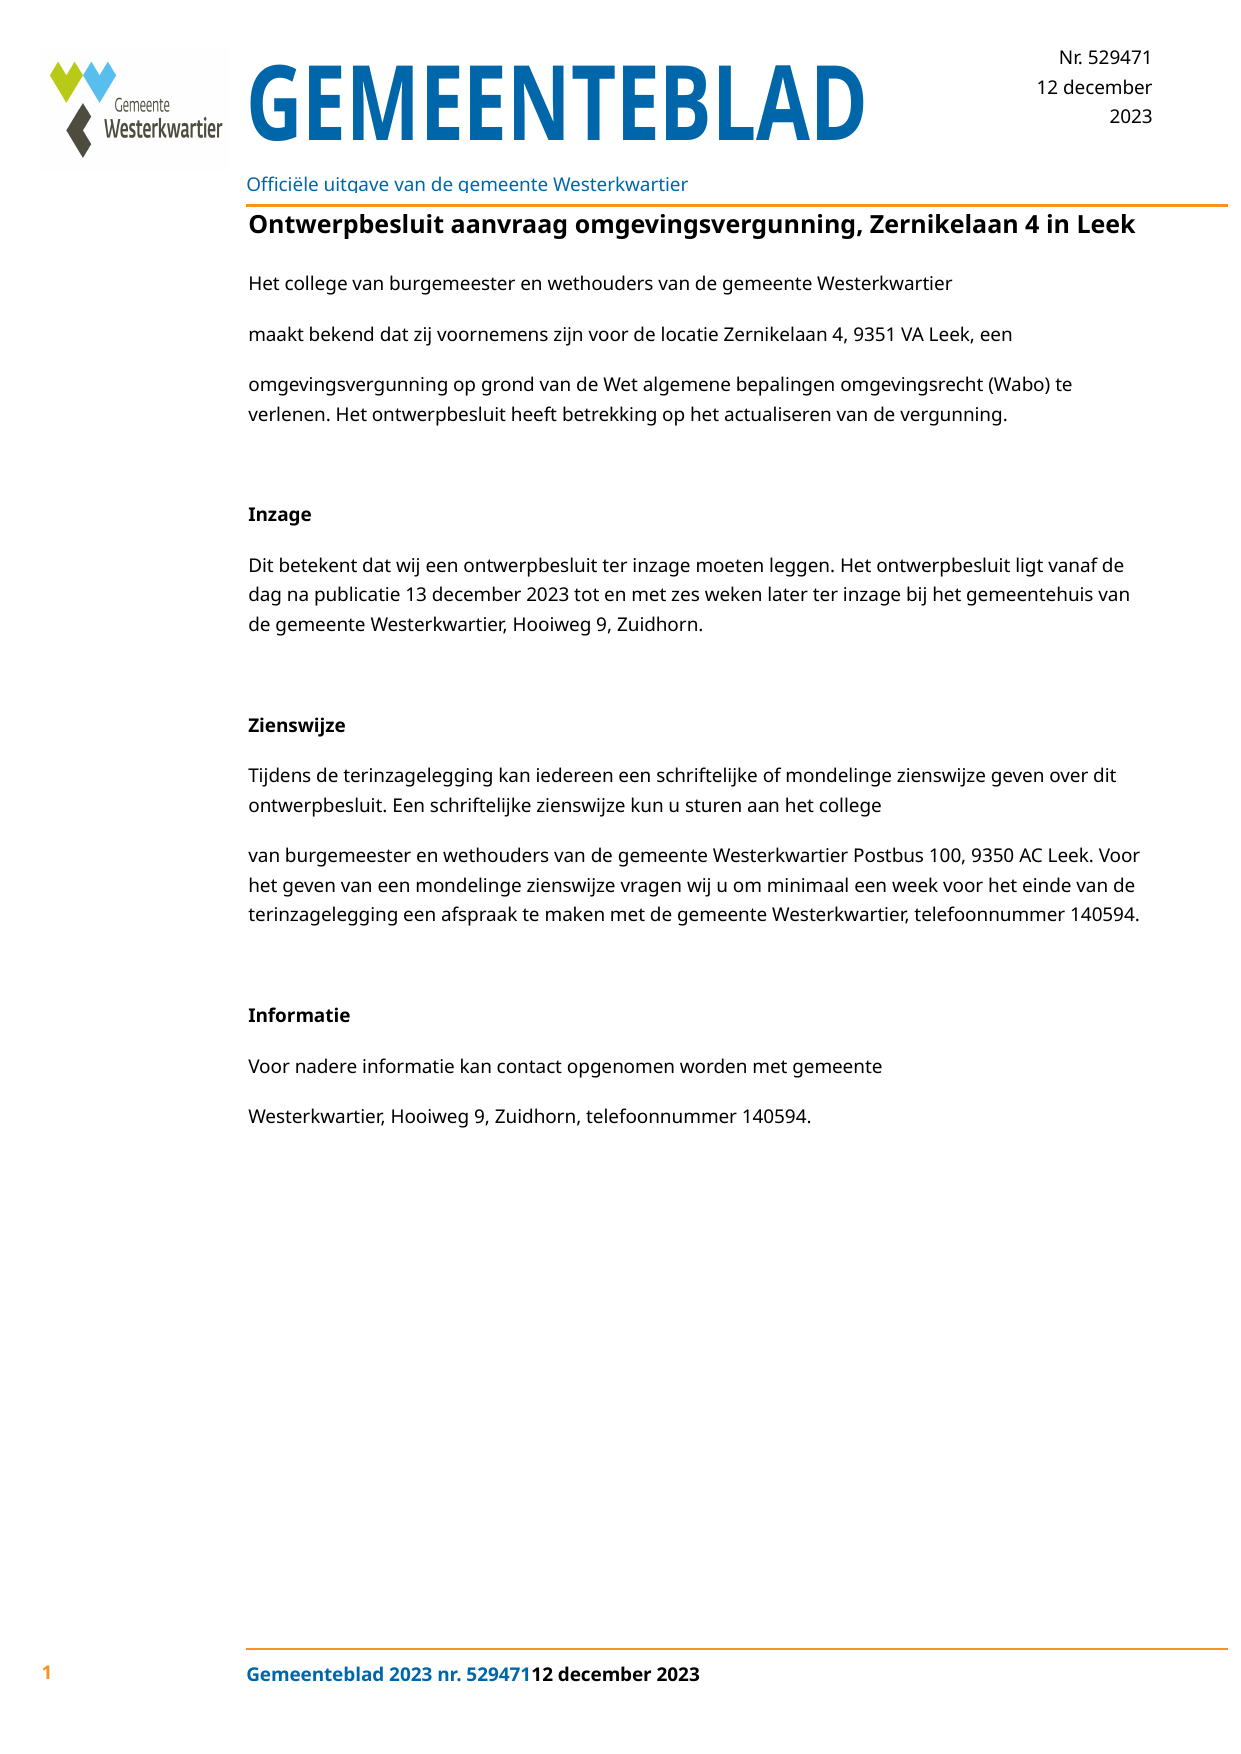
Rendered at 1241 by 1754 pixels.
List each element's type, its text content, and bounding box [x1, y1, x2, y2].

text Dit betekent dat wij een ontwerpbesluit ter inzage moeten leggen. Het ontwerpbesluit ligt vanaf de dag na publicatie 13 december 2023 tot en met zes weken later ter inzage bij het gemeentehuis van de gemeente Westerkwartier, Hooiweg 9, Zuidhorn. [248, 552, 1152, 637]
text Tijdens de terinzagelegging kan iedereen een schriftelijke of mondelinge zienswijze geven over dit ontwerpbesluit. Een schriftelijke zienswijze kun u sturen aan het college [248, 762, 1152, 818]
text Zienswijze [248, 712, 1152, 738]
text Voor nadere informatie kan contact opgenomen worden met gemeente [248, 1053, 1152, 1078]
text maakt bekend dat zij voornemens zijn voor de locatie Zernikelaan 4, 9351 VA Leek, een [248, 321, 1152, 346]
text Ontwerpbesluit aanvraag omgevingsvergunning, Zernikelaan 4 in Leek [248, 207, 1152, 241]
text Informatie [248, 1002, 1152, 1028]
text Inzage [248, 502, 1152, 527]
text Het college van burgemeester en wethouders van de gemeente Westerkwartier [248, 270, 1152, 296]
picture [41, 47, 231, 172]
text omgevingsvergunning op grond van de Wet algemene bepalingen omgevingsrecht (Wabo) te verlenen. Het ontwerpbesluit heeft betrekking op het actualiseren van de vergunning. [248, 371, 1152, 426]
text Westerkwartier, Hooiweg 9, Zuidhorn, telefoonnummer 140594. [248, 1103, 1152, 1129]
text van burgemeester en wethouders van de gemeente Westerkwartier Postbus 100, 9350 AC Leek. Voor het geven van een mondelinge zienswijze vragen wij u om minimaal een week voor het einde van de terinzagelegging een afspraak te maken met de gemeente Westerkwartier, telefoonnummer 140594. [248, 842, 1152, 927]
